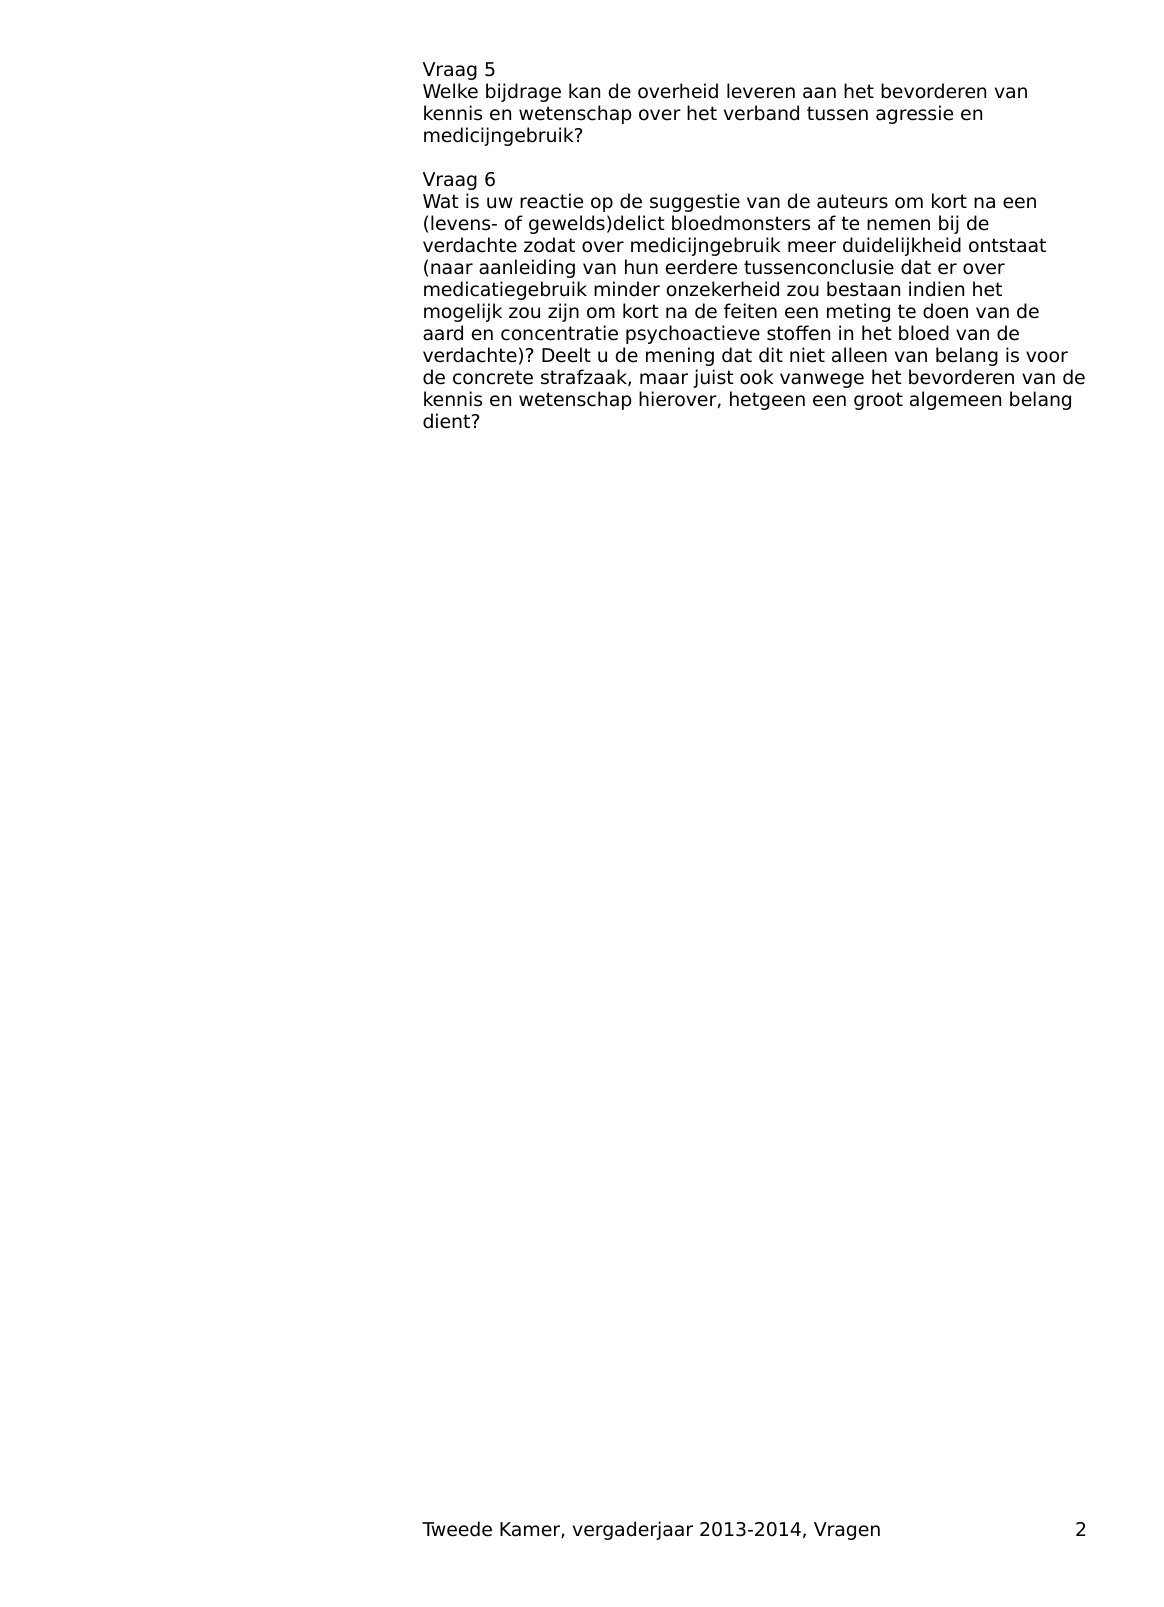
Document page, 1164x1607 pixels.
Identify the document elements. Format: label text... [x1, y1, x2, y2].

text Vraag 6 [422, 169, 1087, 191]
text Welke bijdrage kan de overheid leveren aan het bevorderen van kennis en wetenschap over het verband tussen agressie en medicijngebruik? [422, 81, 1087, 147]
text Vraag 5 [422, 59, 1087, 81]
text Wat is uw reactie op de suggestie van de auteurs om kort na een (levens- of gewelds)delict bloedmonsters af te nemen bij de verdachte zodat over medicijngebruik meer duidelijkheid ontstaat (naar aanleiding van hun eerdere tussenconclusie dat er over medicatiegebruik minder onzekerheid zou bestaan indien het mogelijk zou zijn om kort na de feiten een meting te doen van de aard en concentratie psychoactieve stoffen in het bloed van de verdachte)? Deelt u de mening dat dit niet alleen van belang is voor de concrete strafzaak, maar juist ook vanwege het bevorderen van de kennis en wetenschap hierover, hetgeen een groot algemeen belang dient? [422, 191, 1087, 433]
